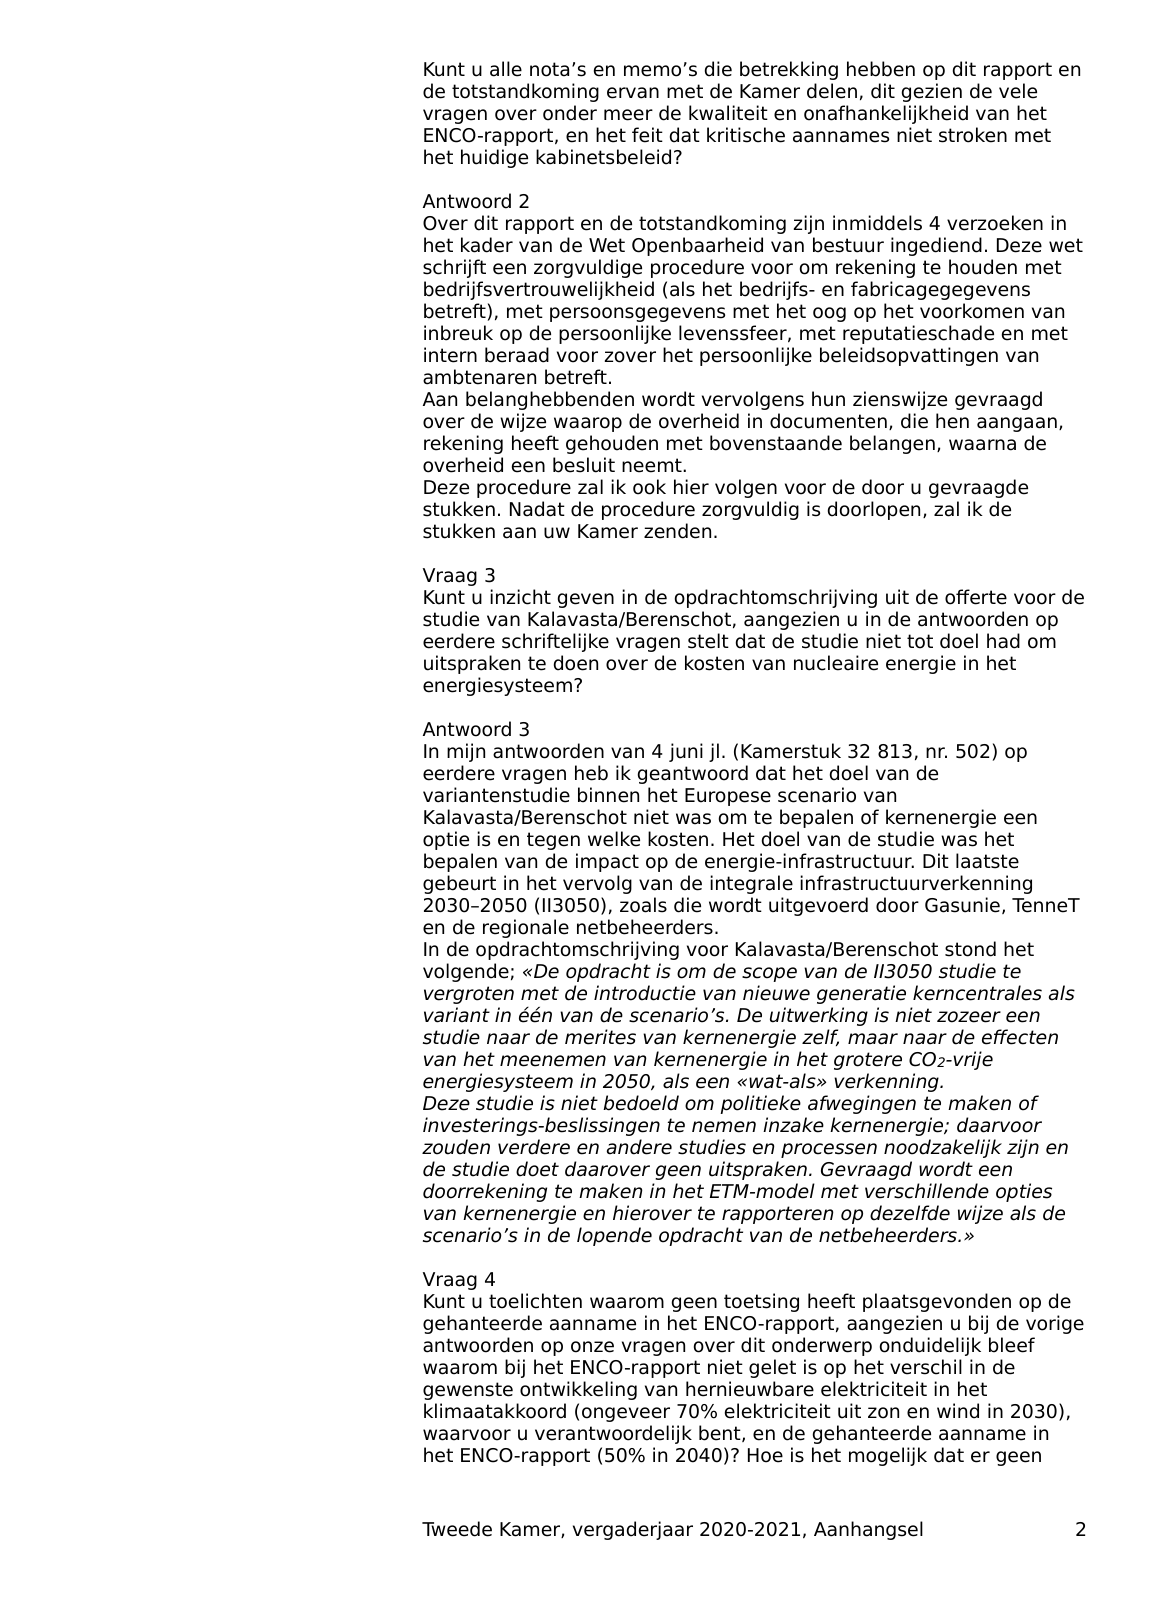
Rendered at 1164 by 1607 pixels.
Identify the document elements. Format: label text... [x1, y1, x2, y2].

text Deze procedure zal ik ook hier volgen voor de door u gevraagde stukken. Nadat de procedure zorgvuldig is doorlopen, zal ik de stukken aan uw Kamer zenden. [422, 477, 1087, 543]
text Antwoord 2 [422, 191, 1087, 213]
text Kunt u toelichten waarom geen toetsing heeft plaatsgevonden op de gehanteerde aanname in het ENCO-rapport, aangezien u bij de vorige antwoorden op onze vragen over dit onderwerp onduidelijk bleef waarom bij het ENCO-rapport niet gelet is op het verschil in de gewenste ontwikkeling van hernieuwbare elektriciteit in het klimaatakkoord (ongeveer 70% elektriciteit uit zon en wind in 2030), waarvoor u verantwoordelijk bent, en de gehanteerde aanname in het ENCO-rapport (50% in 2040)? Hoe is het mogelijk dat er geen [422, 1291, 1087, 1467]
text Kunt u inzicht geven in de opdrachtomschrijving uit de offerte voor de studie van Kalavasta/Berenschot, aangezien u in de antwoorden op eerdere schriftelijke vragen stelt dat de studie niet tot doel had om uitspraken te doen over de kosten van nucleaire energie in het energiesysteem? [422, 587, 1087, 697]
text Over dit rapport en de totstandkoming zijn inmiddels 4 verzoeken in het kader van de Wet Openbaarheid van bestuur ingediend. Deze wet schrijft een zorgvuldige procedure voor om rekening te houden met bedrijfsvertrouwelijkheid (als het bedrijfs- en fabricagegegevens betreft), met persoonsgegevens met het oog op het voorkomen van inbreuk op de persoonlijke levenssfeer, met reputatieschade en met intern beraad voor zover het persoonlijke beleidsopvattingen van ambtenaren betreft. [422, 213, 1087, 389]
text In de opdrachtomschrijving voor Kalavasta/Berenschot stond het volgende; «De opdracht is om de scope van de II3050 studie te vergroten met de introductie van nieuwe generatie kerncentrales als variant in één van de scenario’s. De uitwerking is niet zozeer een studie naar de merites van kernenergie zelf, maar naar de effecten van het meenemen van kernenergie in het grotere CO2-vrije energiesysteem in 2050, als een «wat-als» verkenning. [422, 939, 1087, 1093]
text In mijn antwoorden van 4 juni jl. (Kamerstuk 32 813, nr. 502) op eerdere vragen heb ik geantwoord dat het doel van de variantenstudie binnen het Europese scenario van Kalavasta/Berenschot niet was om te bepalen of kernenergie een optie is en tegen welke kosten. Het doel van de studie was het bepalen van de impact op de energie-infrastructuur. Dit laatste gebeurt in het vervolg van de integrale infrastructuurverkenning 2030–2050 (II3050), zoals die wordt uitgevoerd door Gasunie, TenneT en de regionale netbeheerders. [422, 741, 1087, 939]
text Aan belanghebbenden wordt vervolgens hun zienswijze gevraagd over de wijze waarop de overheid in documenten, die hen aangaan, rekening heeft gehouden met bovenstaande belangen, waarna de overheid een besluit neemt. [422, 389, 1087, 477]
text Kunt u alle nota’s en memo’s die betrekking hebben op dit rapport en de totstandkoming ervan met de Kamer delen, dit gezien de vele vragen over onder meer de kwaliteit en onafhankelijkheid van het ENCO-rapport, en het feit dat kritische aannames niet stroken met het huidige kabinetsbeleid? [422, 59, 1087, 169]
text Vraag 3 [422, 565, 1087, 587]
text Deze studie is niet bedoeld om politieke afwegingen te maken of investerings-beslissingen te nemen inzake kernenergie; daarvoor zouden verdere en andere studies en processen noodzakelijk zijn en de studie doet daarover geen uitspraken. Gevraagd wordt een doorrekening te maken in het ETM-model met verschillende opties van kernenergie en hierover te rapporteren op dezelfde wijze als de scenario’s in de lopende opdracht van de netbeheerders.» [422, 1093, 1087, 1247]
text Vraag 4 [422, 1269, 1087, 1291]
text Antwoord 3 [422, 719, 1087, 741]
